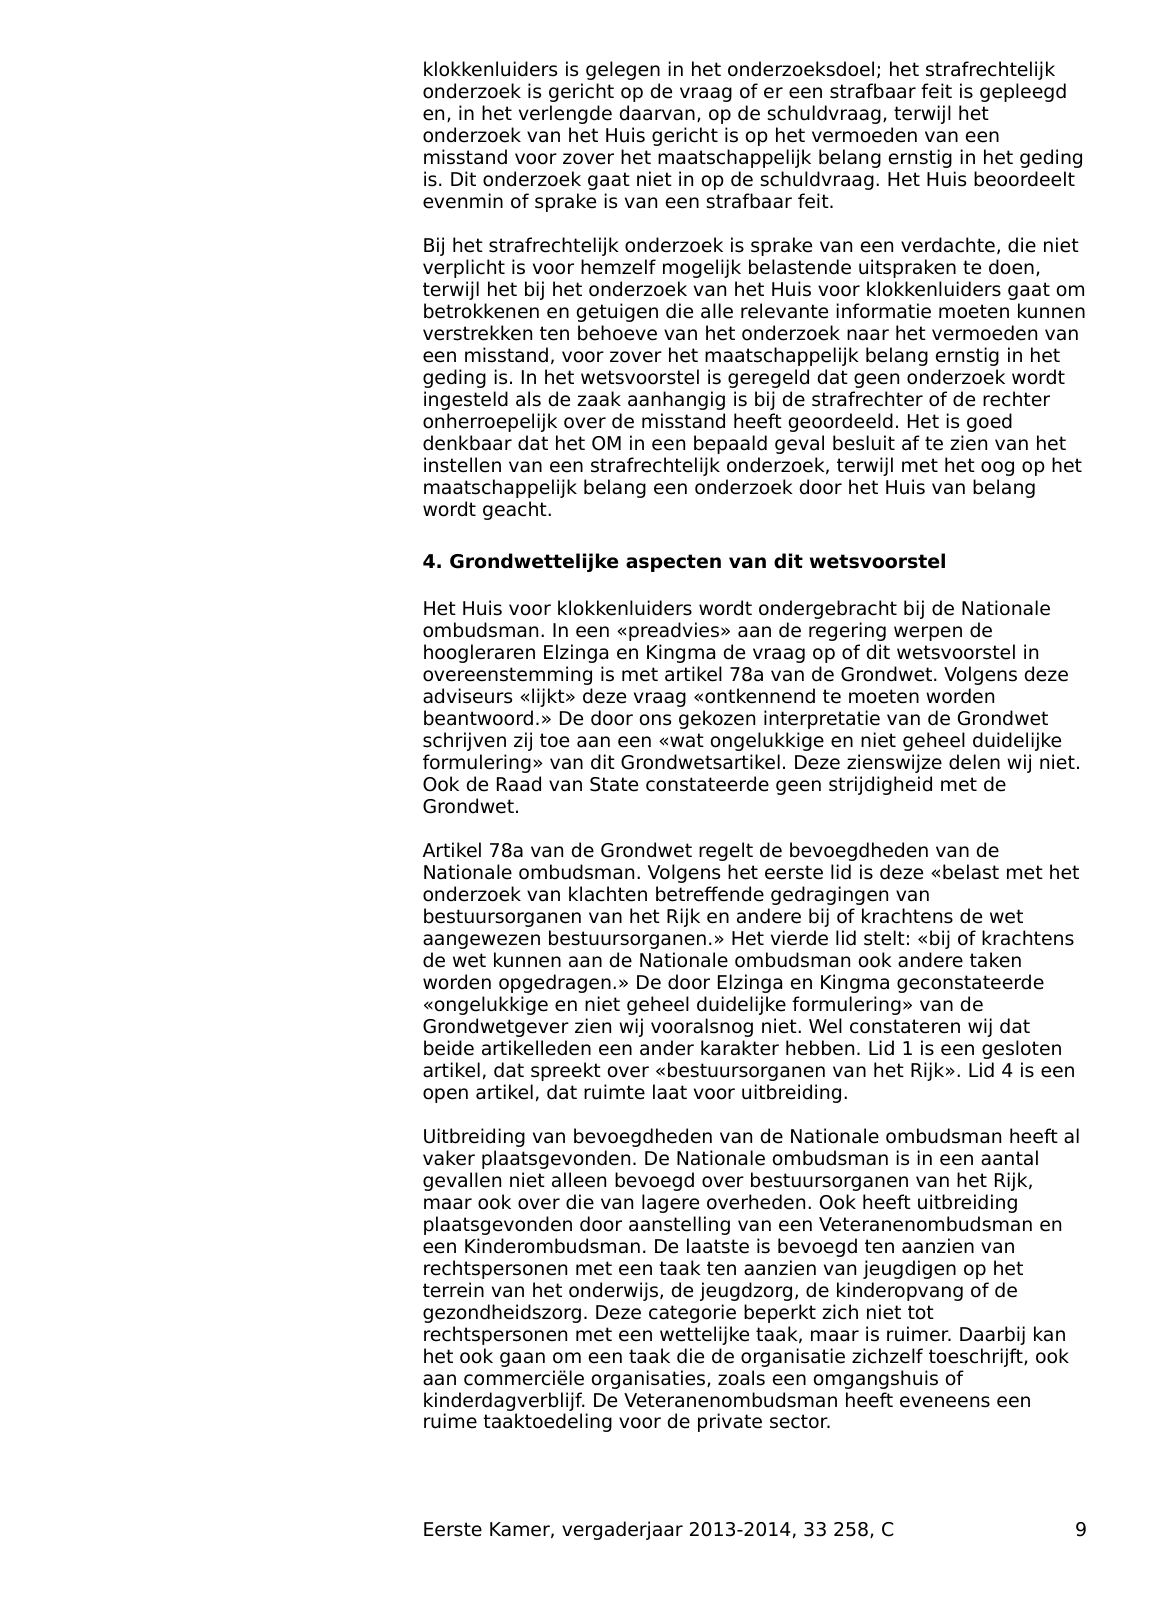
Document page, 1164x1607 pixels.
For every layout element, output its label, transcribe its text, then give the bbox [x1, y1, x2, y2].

text Artikel 78a van de Grondwet regelt de bevoegdheden van de Nationale ombudsman. Volgens het eerste lid is deze «belast met het onderzoek van klachten betreffende gedragingen van bestuursorganen van het Rijk en andere bij of krachtens de wet aangewezen bestuursorganen.» Het vierde lid stelt: «bij of krachtens de wet kunnen aan de Nationale ombudsman ook andere taken worden opgedragen.» De door Elzinga en Kingma geconstateerde «ongelukkige en niet geheel duidelijke formulering» van de Grondwetgever zien wij vooralsnog niet. Wel constateren wij dat beide artikelleden een ander karakter hebben. Lid 1 is een gesloten artikel, dat spreekt over «bestuursorganen van het Rijk». Lid 4 is een open artikel, dat ruimte laat voor uitbreiding. [422, 840, 1087, 1103]
text Bij het strafrechtelijk onderzoek is sprake van een verdachte, die niet verplicht is voor hemzelf mogelijk belastende uitspraken te doen, terwijl het bij het onderzoek van het Huis voor klokkenluiders gaat om betrokkenen en getuigen die alle relevante informatie moeten kunnen verstrekken ten behoeve van het onderzoek naar het vermoeden van een misstand, voor zover het maatschappelijk belang ernstig in het geding is. In het wetsvoorstel is geregeld dat geen onderzoek wordt ingesteld als de zaak aanhangig is bij de strafrechter of de rechter onherroepelijk over de misstand heeft geoordeeld. Het is goed denkbaar dat het OM in een bepaald geval besluit af te zien van het instellen van een strafrechtelijk onderzoek, terwijl met het oog op het maatschappelijk belang een onderzoek door het Huis van belang wordt geacht. [422, 235, 1087, 521]
text Het Huis voor klokkenluiders wordt ondergebracht bij de Nationale ombudsman. In een «preadvies» aan de regering werpen de hoogleraren Elzinga en Kingma de vraag op of dit wetsvoorstel in overeenstemming is met artikel 78a van de Grondwet. Volgens deze adviseurs «lijkt» deze vraag «ontkennend te moeten worden beantwoord.» De door ons gekozen interpretatie van de Grondwet schrijven zij toe aan een «wat ongelukkige en niet geheel duidelijke formulering» van dit Grondwetsartikel. Deze zienswijze delen wij niet. Ook de Raad van State constateerde geen strijdigheid met de Grondwet. [422, 598, 1087, 818]
text klokkenluiders is gelegen in het onderzoeksdoel; het strafrechtelijk onderzoek is gericht op de vraag of er een strafbaar feit is gepleegd en, in het verlengde daarvan, op de schuldvraag, terwijl het onderzoek van het Huis gericht is op het vermoeden van een misstand voor zover het maatschappelijk belang ernstig in het geding is. Dit onderzoek gaat niet in op de schuldvraag. Het Huis beoordeelt evenmin of sprake is van een strafbaar feit. [422, 59, 1087, 213]
subtitle 4. Grondwettelijke aspecten van dit wetsvoorstel [422, 551, 1087, 573]
text Uitbreiding van bevoegdheden van de Nationale ombudsman heeft al vaker plaatsgevonden. De Nationale ombudsman is in een aantal gevallen niet alleen bevoegd over bestuursorganen van het Rijk, maar ook over die van lagere overheden. Ook heeft uitbreiding plaatsgevonden door aanstelling van een Veteranenombudsman en een Kinderombudsman. De laatste is bevoegd ten aanzien van rechtspersonen met een taak ten aanzien van jeugdigen op het terrein van het onderwijs, de jeugdzorg, de kinderopvang of de gezondheidszorg. Deze categorie beperkt zich niet tot rechtspersonen met een wettelijke taak, maar is ruimer. Daarbij kan het ook gaan om een taak die de organisatie zichzelf toeschrijft, ook aan commerciële organisaties, zoals een omgangshuis of kinderdagverblijf. De Veteranenombudsman heeft eveneens een ruime taaktoedeling voor de private sector. [422, 1126, 1087, 1433]
